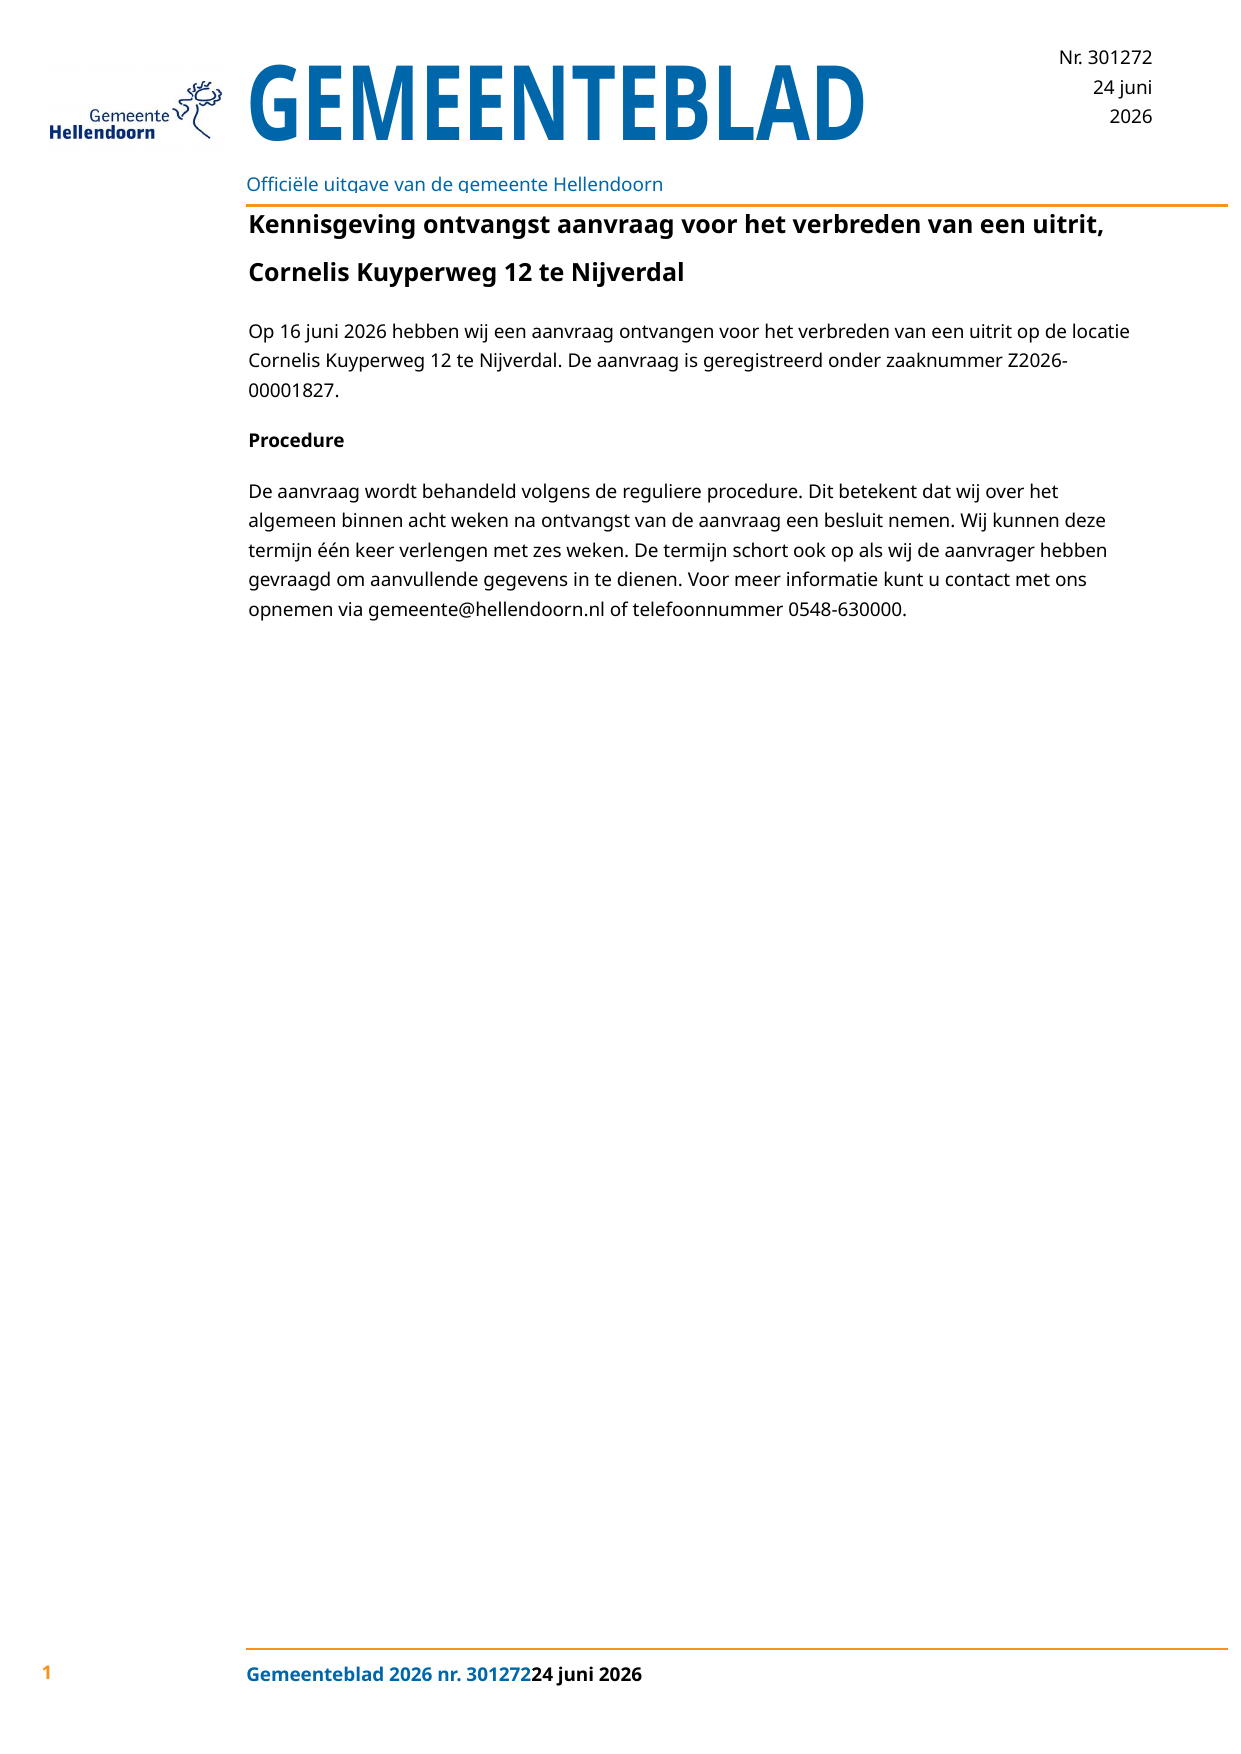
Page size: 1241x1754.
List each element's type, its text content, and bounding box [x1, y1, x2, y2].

text Kennisgeving ontvangst aanvraag voor het verbreden van een uitrit, Cornelis Kuyperweg 12 te Nijverdal [248, 207, 1152, 288]
text Procedure [248, 427, 1152, 453]
text Op 16 juni 2026 hebben wij een aanvraag ontvangen voor het verbreden van een uitrit op de locatie Cornelis Kuyperweg 12 te Nijverdal. De aanvraag is geregistreerd onder zaaknummer Z2026-00001827. [248, 318, 1152, 403]
picture [41, 47, 231, 172]
text De aanvraag wordt behandeld volgens de reguliere procedure. Dit betekent dat wij over het algemeen binnen acht weken na ontvangst van de aanvraag een besluit nemen. Wij kunnen deze termijn één keer verlengen met zes weken. De termijn schort ook op als wij de aanvrager hebben gevraagd om aanvullende gegevens in te dienen. Voor meer informatie kunt u contact met ons opnemen via gemeente@hellendoorn.nl of telefoonnummer 0548-630000. [248, 478, 1152, 622]
